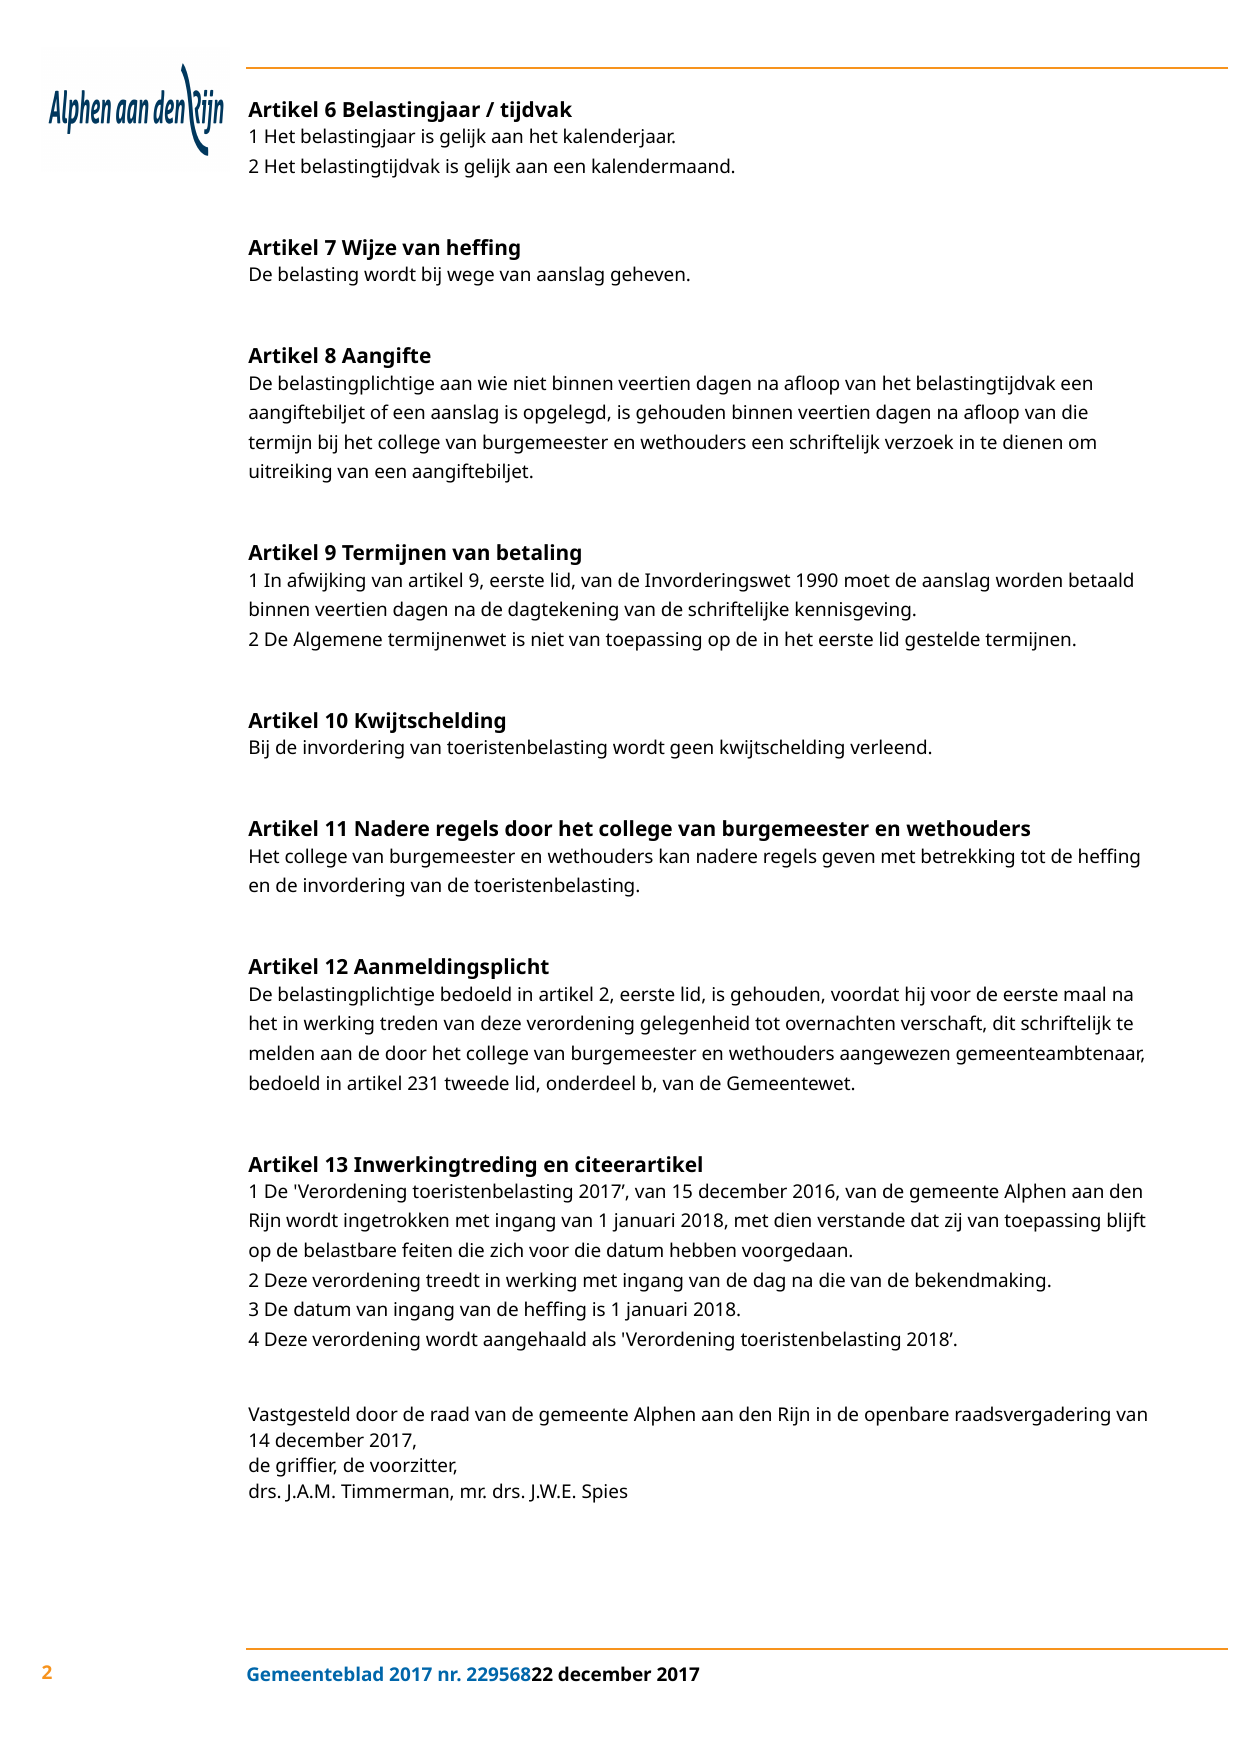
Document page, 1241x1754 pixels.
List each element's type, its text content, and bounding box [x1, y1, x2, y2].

text Vastgesteld door de raad van de gemeente Alphen aan den Rijn in de openbare raadsvergadering van 14 december 2017, [248, 1401, 1152, 1453]
text De belasting wordt bij wege van aanslag geheven. [248, 261, 1152, 287]
text 1 In afwijking van artikel 9, eerste lid, van de Invorderingswet 1990 moet de aanslag worden betaald binnen veertien dagen na de dagtekening van de schriftelijke kennisgeving. [248, 567, 1152, 622]
text Artikel 10 Kwijtschelding [248, 706, 1152, 734]
text Bij de invordering van toeristenbelasting wordt geen kwijtschelding verleend. [248, 734, 1152, 760]
text Artikel 13 Inwerkingtreding en citeerartikel [248, 1150, 1152, 1178]
text 4 Deze verordening wordt aangehaald als 'Verordening toeristenbelasting 2018’. [248, 1326, 1152, 1352]
text drs. J.A.M. Timmerman, mr. drs. J.W.E. Spies [248, 1478, 1152, 1504]
text Het college van burgemeester en wethouders kan nadere regels geven met betrekking tot de heffing en de invordering van de toeristenbelasting. [248, 843, 1152, 898]
text Artikel 11 Nadere regels door het college van burgemeester en wethouders [248, 814, 1152, 843]
text 1 Het belastingjaar is gelijk aan het kalenderjaar. [248, 123, 1152, 149]
text 3 De datum van ingang van de heffing is 1 januari 2018. [248, 1296, 1152, 1322]
text De belastingplichtige aan wie niet binnen veertien dagen na afloop van het belastingtijdvak een aangiftebiljet of een aanslag is opgelegd, is gehouden binnen veertien dagen na afloop van die termijn bij het college van burgemeester en wethouders een schriftelijk verzoek in te dienen om uitreiking van een aangiftebiljet. [248, 370, 1152, 484]
text 1 De 'Verordening toeristenbelasting 2017’, van 15 december 2016, van de gemeente Alphen aan den Rijn wordt ingetrokken met ingang van 1 januari 2018, met dien verstande dat zij van toepassing blijft op de belastbare feiten die zich voor die datum hebben voorgedaan. [248, 1178, 1152, 1263]
text 2 Het belastingtijdvak is gelijk aan een kalendermaand. [248, 153, 1152, 178]
text Artikel 12 Aanmeldingsplicht [248, 952, 1152, 981]
picture [41, 47, 231, 172]
text Artikel 9 Termijnen van betaling [248, 538, 1152, 567]
text Artikel 6 Belastingjaar / tijdvak [248, 95, 1152, 123]
text De belastingplichtige bedoeld in artikel 2, eerste lid, is gehouden, voordat hij voor de eerste maal na het in werking treden van deze verordening gelegenheid tot overnachten verschaft, dit schriftelijk te melden aan de door het college van burgemeester en wethouders aangewezen gemeenteambtenaar, bedoeld in artikel 231 tweede lid, onderdeel b, van de Gemeentewet. [248, 981, 1152, 1095]
text 2 De Algemene termijnenwet is niet van toepassing op de in het eerste lid gestelde termijnen. [248, 626, 1152, 652]
text 2 Deze verordening treedt in werking met ingang van de dag na die van de bekendmaking. [248, 1267, 1152, 1293]
text Artikel 8 Aangifte [248, 341, 1152, 370]
text de griffier, de voorzitter, [248, 1453, 1152, 1478]
text Artikel 7 Wijze van heffing [248, 233, 1152, 261]
